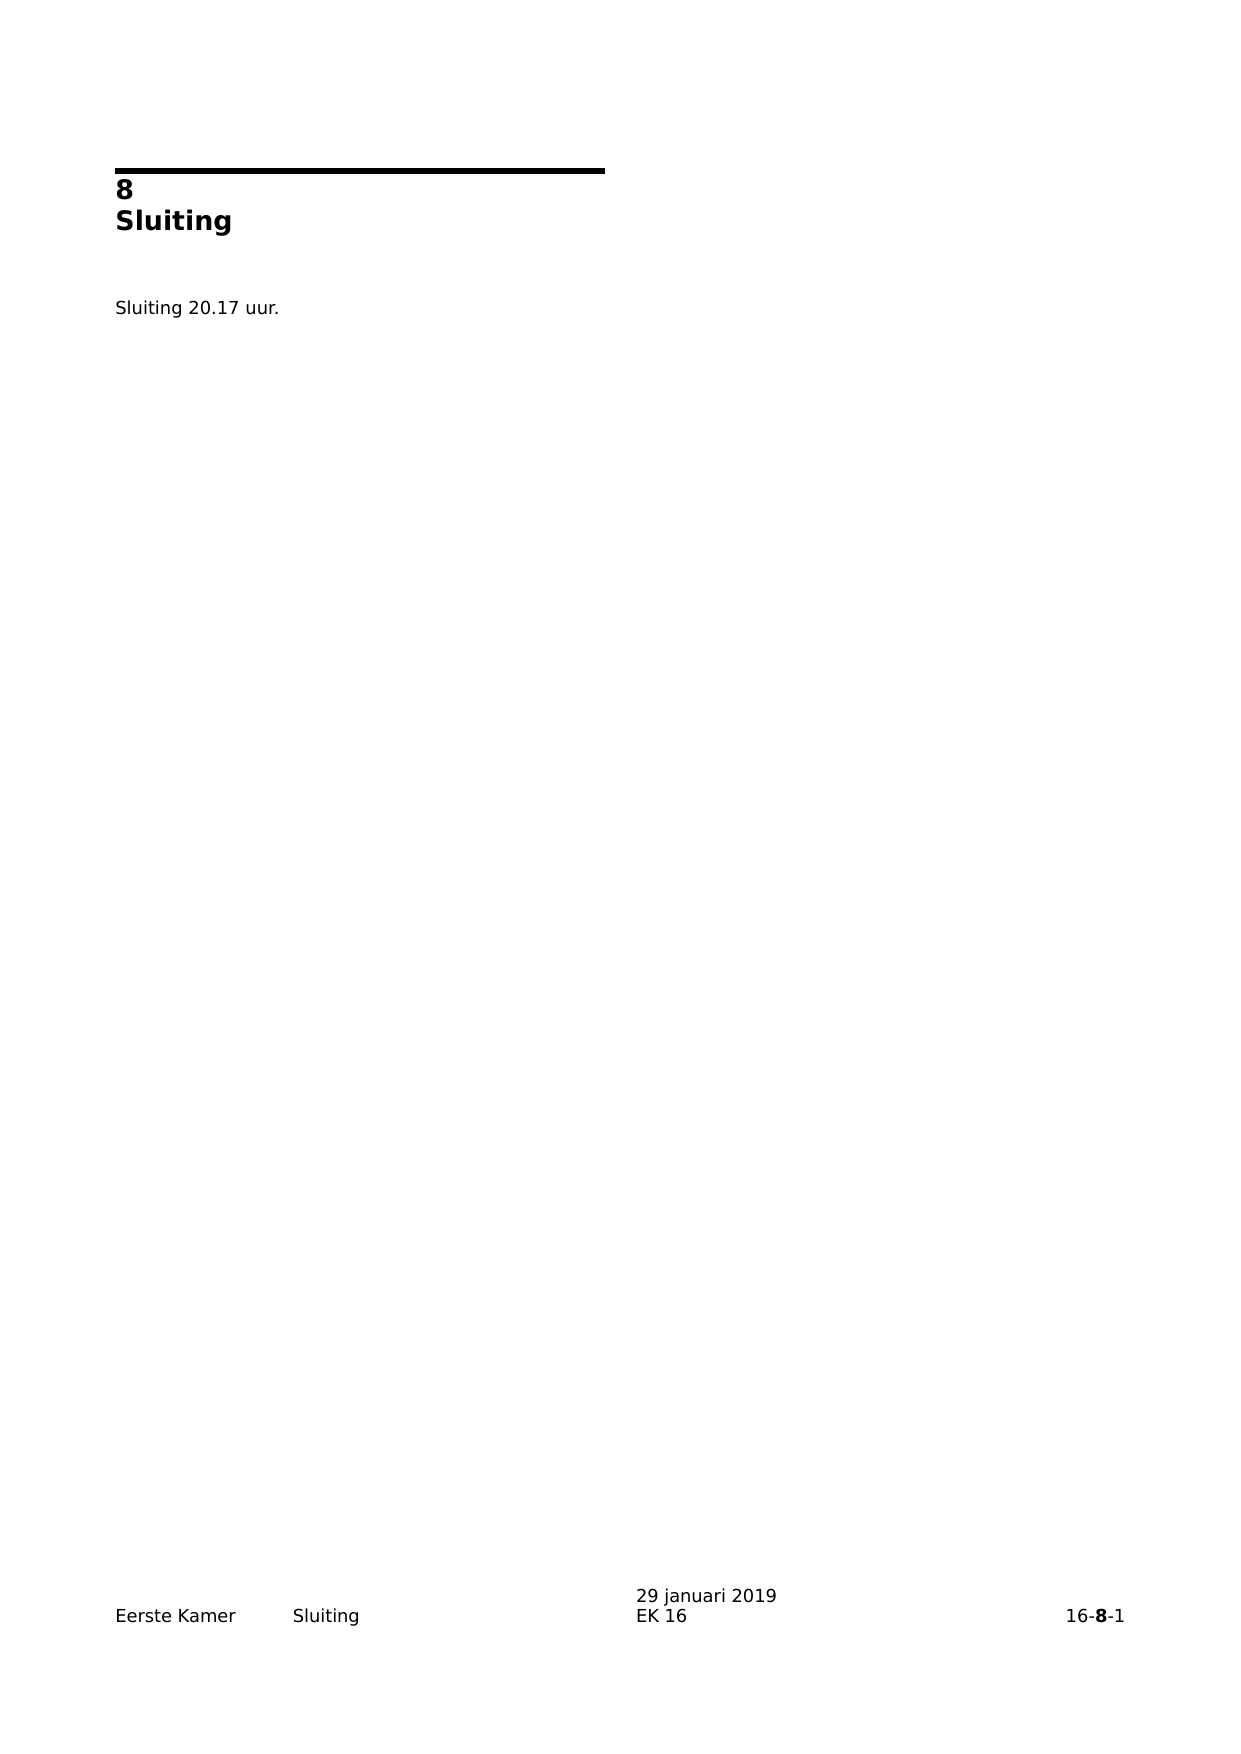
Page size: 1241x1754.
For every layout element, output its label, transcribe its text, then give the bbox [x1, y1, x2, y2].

text Sluiting 20.17 uur. [115, 298, 605, 318]
title 8 Sluiting [115, 174, 605, 237]
